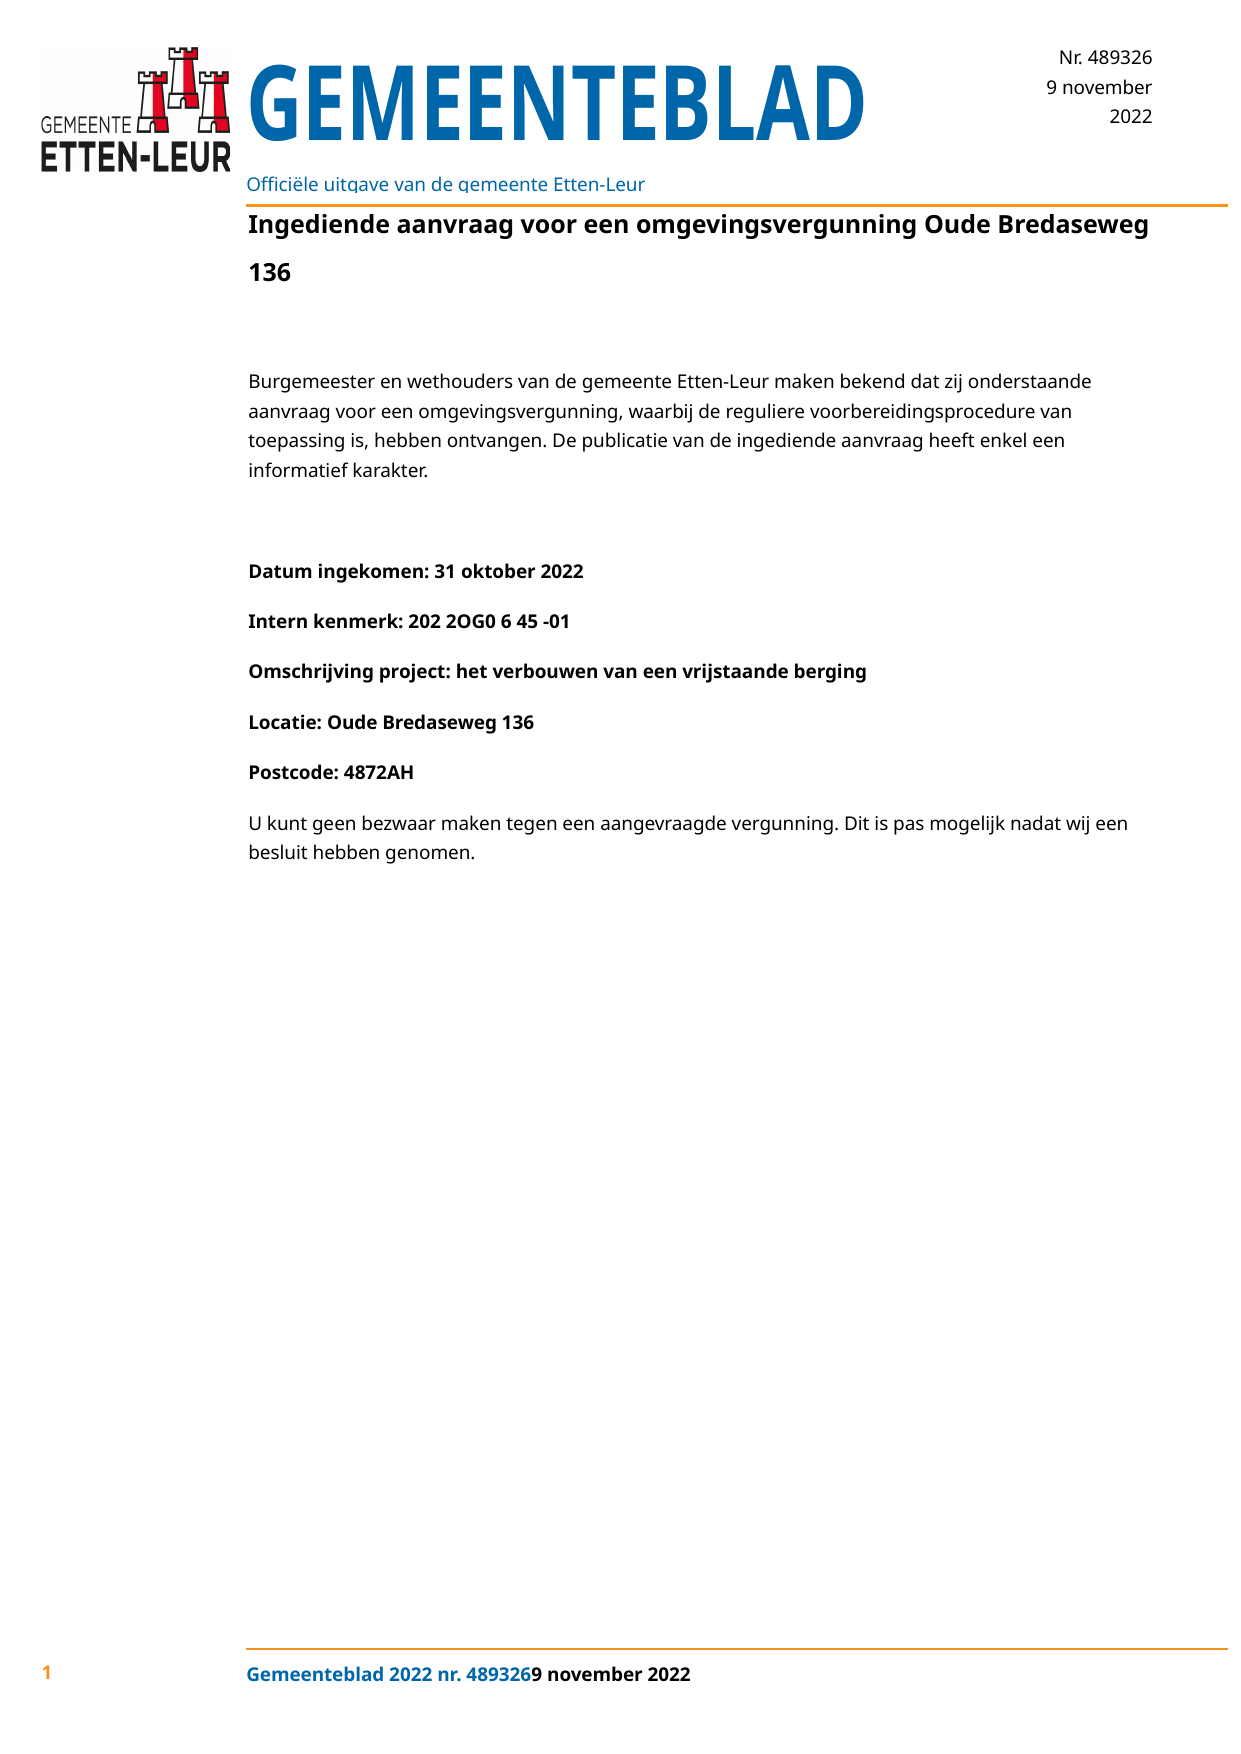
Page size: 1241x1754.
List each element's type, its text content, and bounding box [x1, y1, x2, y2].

text Datum ingekomen: 31 oktober 2022 [248, 558, 1152, 584]
text U kunt geen bezwaar maken tegen een aangevraagde vergunning. Dit is pas mogelijk nadat wij een besluit hebben genomen. [248, 810, 1152, 865]
text Burgemeester en wethouders van de gemeente Etten-Leur maken bekend dat zij onderstaande aanvraag voor een omgevingsvergunning, waarbij de reguliere voorbereidingsprocedure van toepassing is, hebben ontvangen. De publicatie van de ingediende aanvraag heeft enkel een informatief karakter. [248, 368, 1152, 483]
text Ingediende aanvraag voor een omgevingsvergunning Oude Bredaseweg 136 [248, 207, 1152, 288]
text Omschrijving project: het verbouwen van een vrijstaande berging [248, 659, 1152, 684]
text Intern kenmerk: 202 2OG0 6 45 -01 [248, 608, 1152, 634]
text Postcode: 4872AH [248, 759, 1152, 785]
text Locatie: Oude Bredaseweg 136 [248, 709, 1152, 735]
picture [41, 47, 231, 172]
